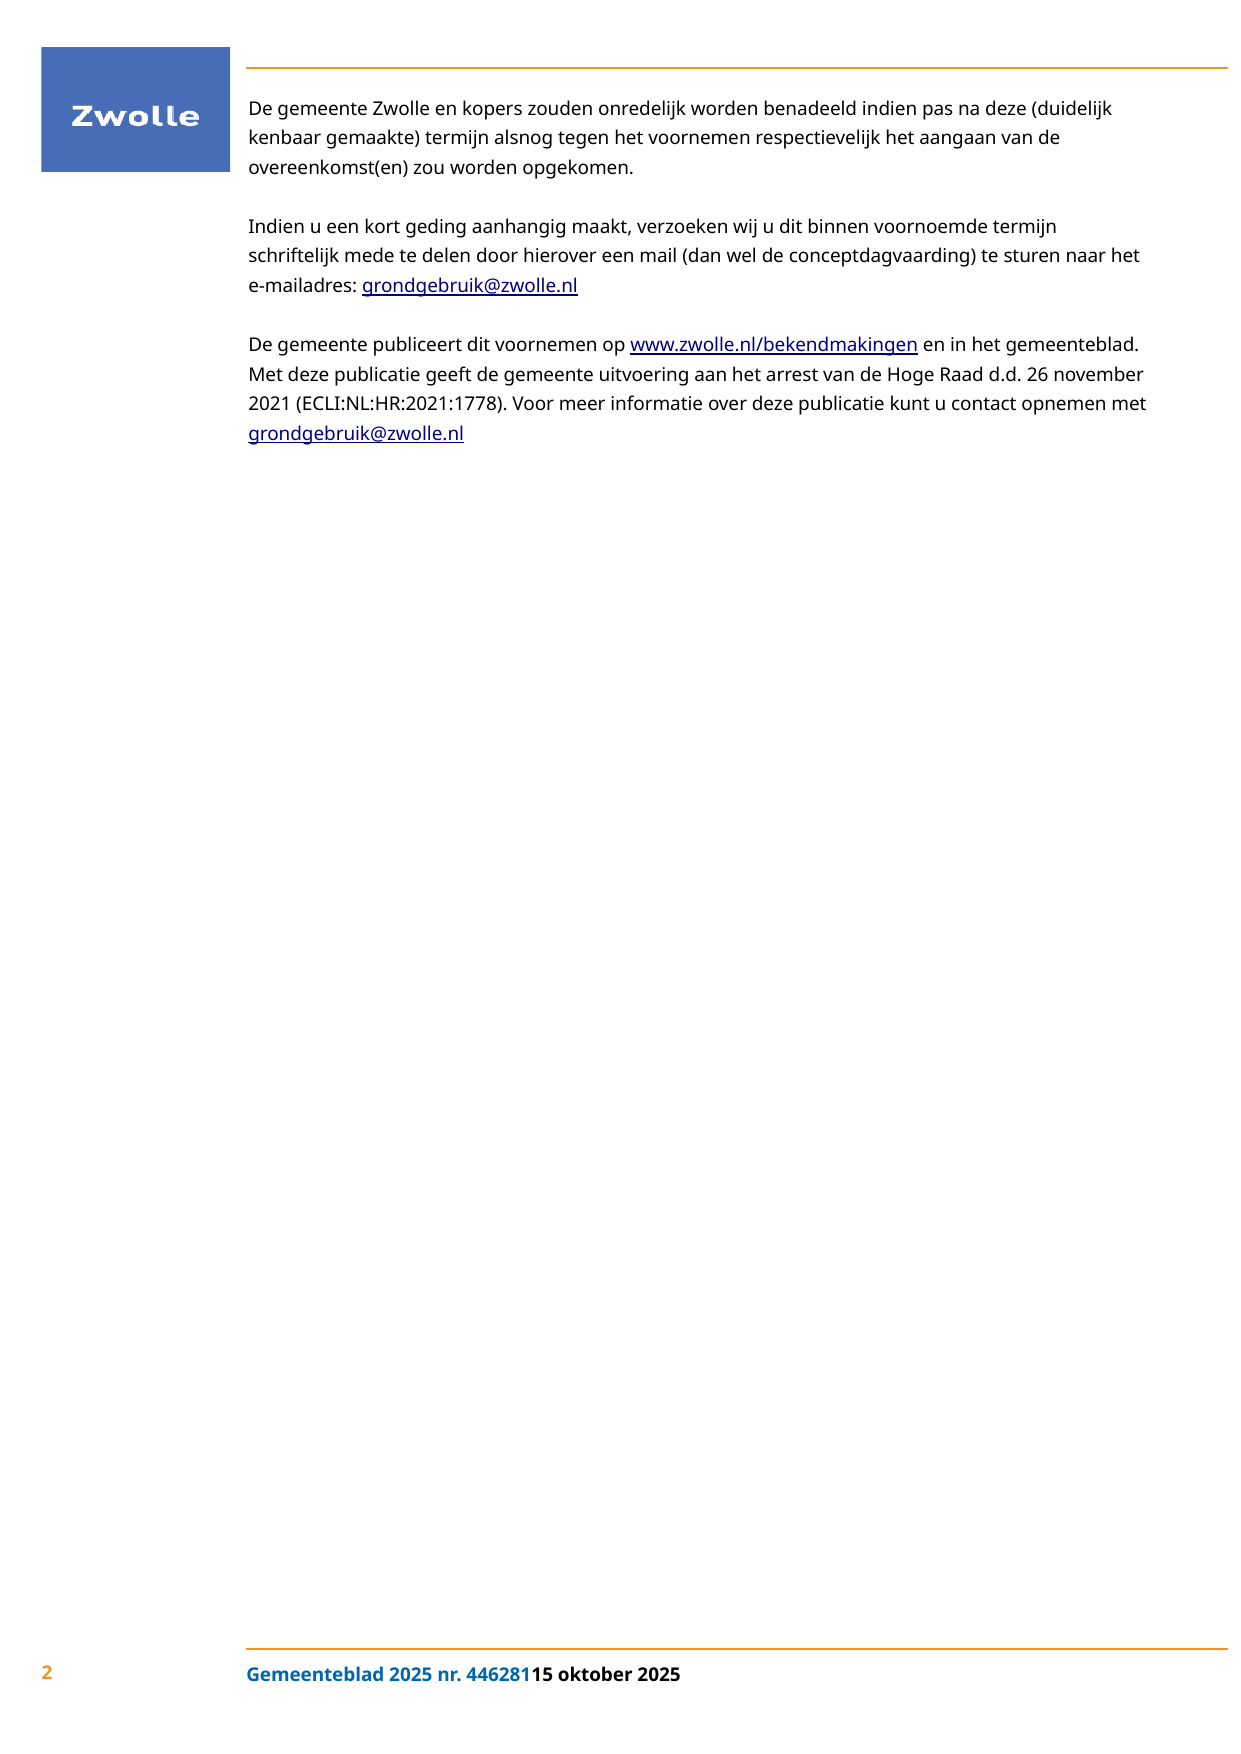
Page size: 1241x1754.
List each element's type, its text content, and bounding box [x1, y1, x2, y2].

text Indien u een kort geding aanhangig maakt, verzoeken wij u dit binnen voornoemde termijn schriftelijk mede te delen door hierover een mail (dan wel de conceptdagvaarding) te sturen naar het e-mailadres: grondgebruik@zwolle.nl [248, 213, 1152, 298]
text De gemeente Zwolle en kopers zouden onredelijk worden benadeeld indien pas na deze (duidelijk kenbaar gemaakte) termijn alsnog tegen het voornemen respectievelijk het aangaan van de overeenkomst(en) zou worden opgekomen. [248, 95, 1152, 180]
text De gemeente publiceert dit voornemen op www.zwolle.nl/bekendmakingen en in het gemeenteblad. Met deze publicatie geeft de gemeente uitvoering aan het arrest van de Hoge Raad d.d. 26 november 2021 (ECLI:NL:HR:2021:1778). Voor meer informatie over deze publicatie kunt u contact opnemen met grondgebruik@zwolle.nl [248, 331, 1152, 446]
picture [41, 47, 231, 172]
